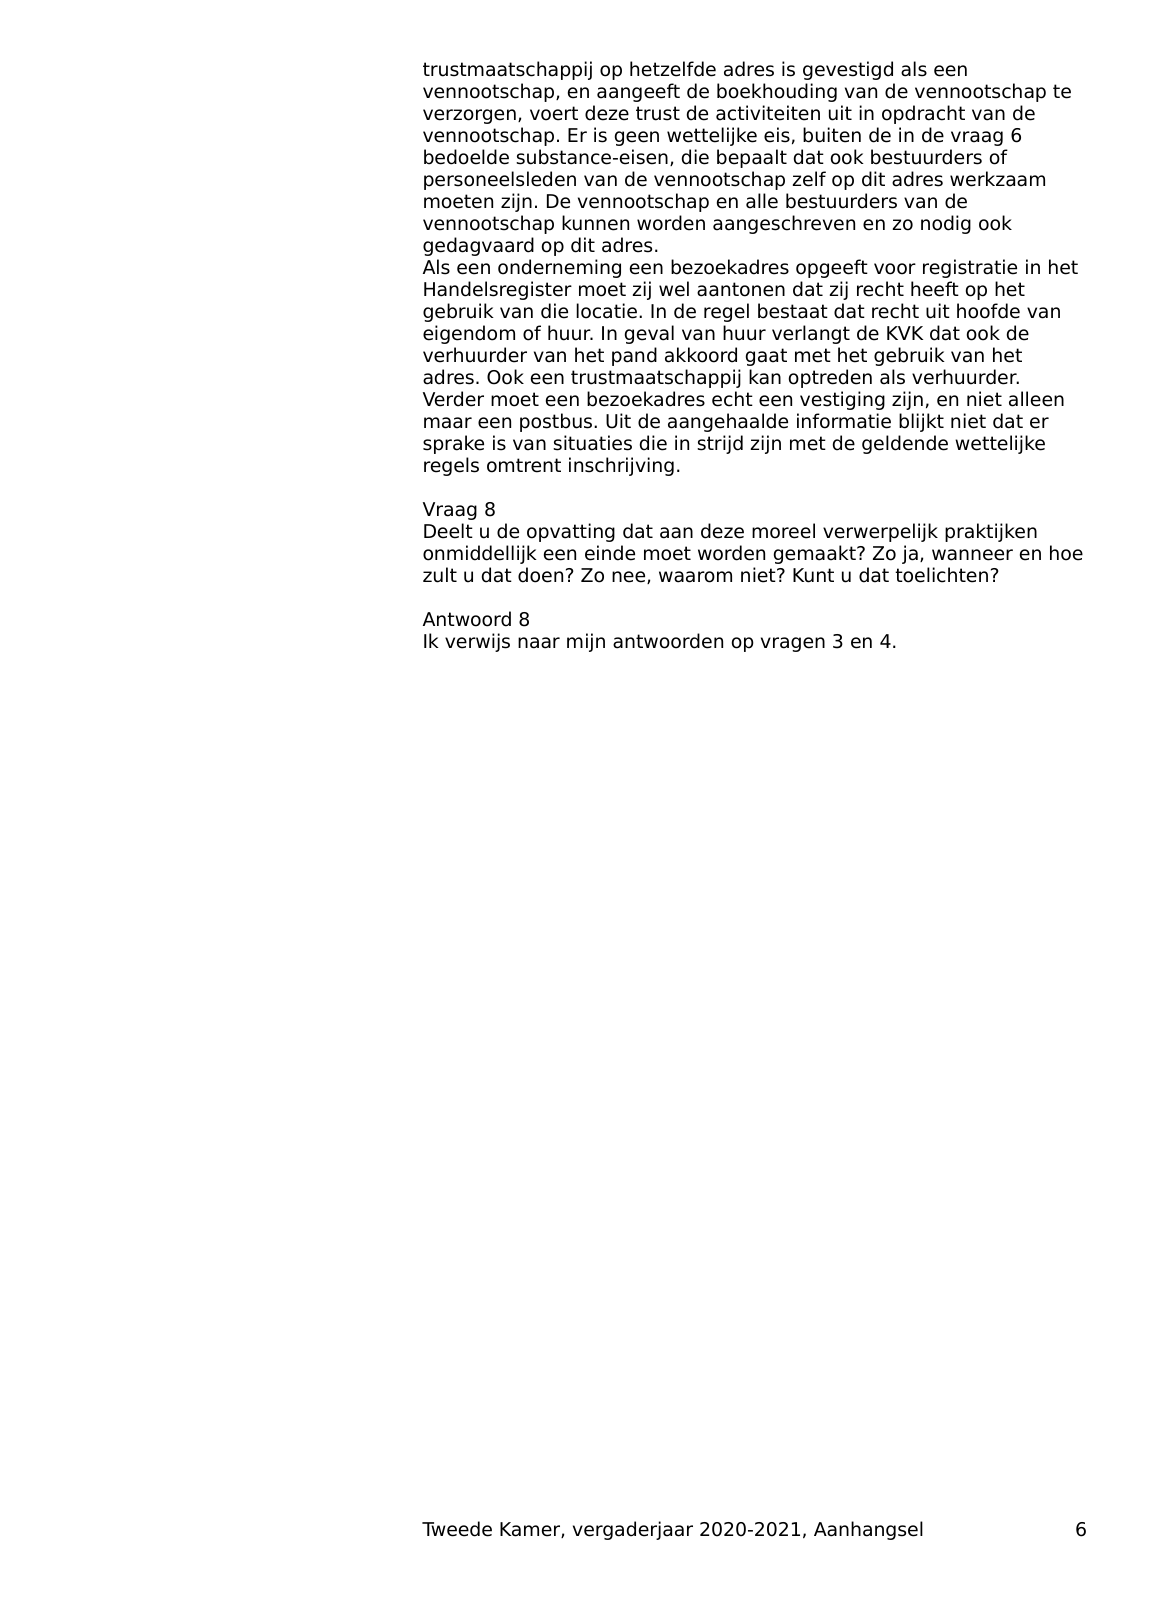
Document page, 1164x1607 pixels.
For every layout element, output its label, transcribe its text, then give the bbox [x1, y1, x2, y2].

text Antwoord 8 [422, 609, 1087, 631]
text trustmaatschappij op hetzelfde adres is gevestigd als een vennootschap, en aangeeft de boekhouding van de vennootschap te verzorgen, voert deze trust de activiteiten uit in opdracht van de vennootschap. Er is geen wettelijke eis, buiten de in de vraag 6 bedoelde substance-eisen, die bepaalt dat ook bestuurders of personeelsleden van de vennootschap zelf op dit adres werkzaam moeten zijn. De vennootschap en alle bestuurders van de vennootschap kunnen worden aangeschreven en zo nodig ook gedagvaard op dit adres. [422, 59, 1087, 257]
text Vraag 8 [422, 499, 1087, 521]
text Ik verwijs naar mijn antwoorden op vragen 3 en 4. [422, 631, 1087, 653]
text Als een onderneming een bezoekadres opgeeft voor registratie in het Handelsregister moet zij wel aantonen dat zij recht heeft op het gebruik van die locatie. In de regel bestaat dat recht uit hoofde van eigendom of huur. In geval van huur verlangt de KVK dat ook de verhuurder van het pand akkoord gaat met het gebruik van het adres. Ook een trustmaatschappij kan optreden als verhuurder. Verder moet een bezoekadres echt een vestiging zijn, en niet alleen maar een postbus. Uit de aangehaalde informatie blijkt niet dat er sprake is van situaties die in strijd zijn met de geldende wettelijke regels omtrent inschrijving. [422, 257, 1087, 477]
text Deelt u de opvatting dat aan deze moreel verwerpelijk praktijken onmiddellijk een einde moet worden gemaakt? Zo ja, wanneer en hoe zult u dat doen? Zo nee, waarom niet? Kunt u dat toelichten? [422, 521, 1087, 587]
